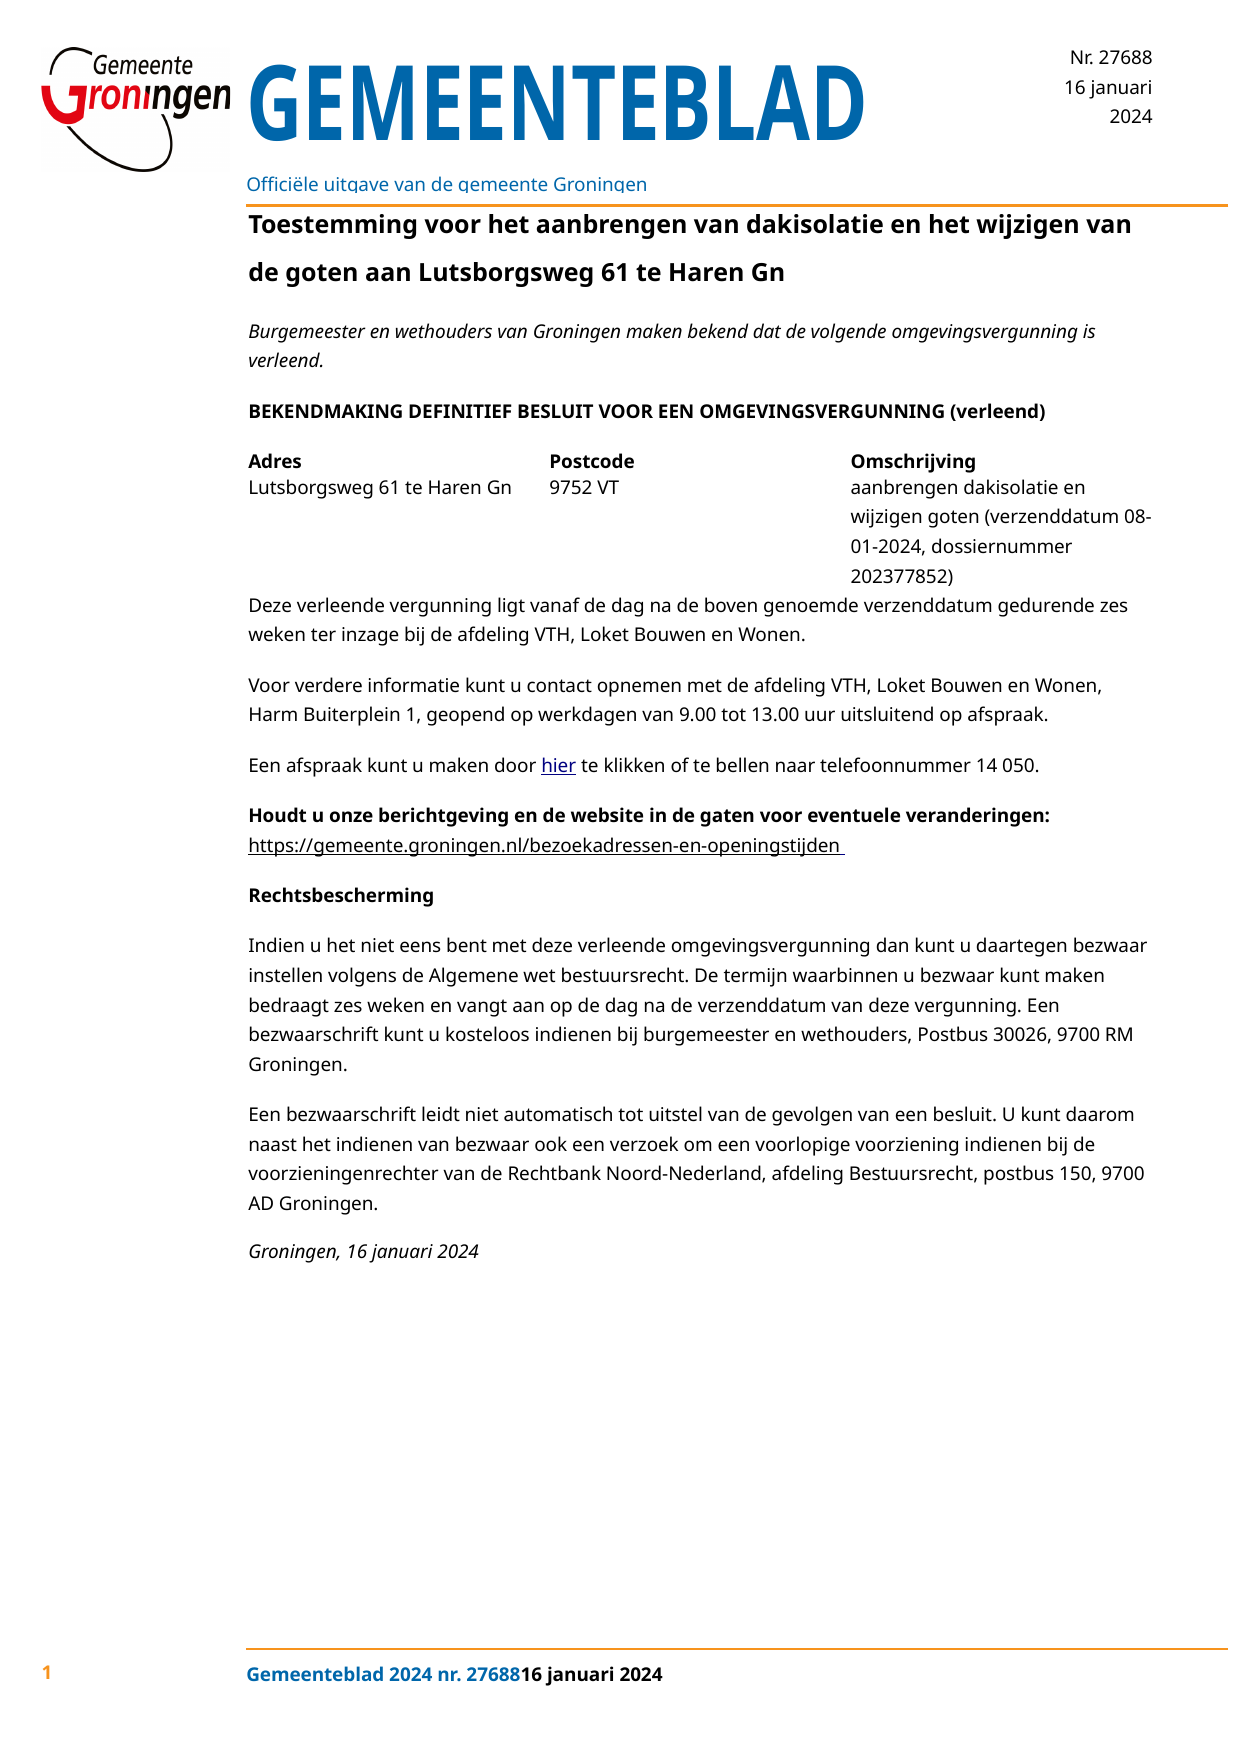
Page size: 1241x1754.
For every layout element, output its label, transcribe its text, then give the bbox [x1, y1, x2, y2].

text Een bezwaarschrift leidt niet automatisch tot uitstel van de gevolgen van een besluit. U kunt daarom naast het indienen van bezwaar ook een verzoek om een voorlopige voorziening indienen bij de voorzieningenrechter van de Rechtbank Noord-Nederland, afdeling Bestuursrecht, postbus 150, 9700 AD Groningen. [248, 1101, 1152, 1216]
text Een afspraak kunt u maken door hier te klikken of te bellen naar telefoonnummer 14 050. [248, 752, 1152, 778]
table_cell Lutsborgsweg 61 te Haren Gn [248, 474, 549, 589]
text Toestemming voor het aanbrengen van dakisolatie en het wijzigen van de goten aan Lutsborgsweg 61 te Haren Gn [248, 207, 1152, 288]
text Rechtsbescherming [248, 882, 1152, 908]
picture [41, 47, 231, 172]
text Houdt u onze berichtgeving en de website in de gaten voor eventuele veranderingen: https://gemeente.groningen.nl/bezoekadressen-en-openingstijden [248, 802, 1152, 858]
text Burgemeester en wethouders van Groningen maken bekend dat de volgende omgevingsvergunning is verleend. [248, 318, 1152, 373]
table_cell 9752 VT [549, 474, 850, 589]
text Voor verdere informatie kunt u contact opnemen met de afdeling VTH, Loket Bouwen en Wonen, Harm Buiterplein 1, geopend op werkdagen van 9.00 tot 13.00 uur uitsluitend op afspraak. [248, 672, 1152, 727]
table_cell aanbrengen dakisolatie en wijzigen goten (verzenddatum 08-01-2024, dossiernummer 202377852) [850, 474, 1152, 589]
table_header Omschrijving [850, 449, 1152, 474]
table_header Postcode [549, 449, 850, 474]
text BEKENDMAKING DEFINITIEF BESLUIT VOOR EEN OMGEVINGSVERGUNNING (verleend) [248, 398, 1152, 424]
text Deze verleende vergunning ligt vanaf de dag na de boven genoemde verzenddatum gedurende zes weken ter inzage bij de afdeling VTH, Loket Bouwen en Wonen. [248, 592, 1152, 647]
text Groningen, 16 januari 2024 [248, 1238, 1152, 1264]
table_header Adres [248, 449, 549, 474]
text Indien u het niet eens bent met deze verleende omgevingsvergunning dan kunt u daartegen bezwaar instellen volgens de Algemene wet bestuursrecht. De termijn waarbinnen u bezwaar kunt maken bedraagt zes weken en vangt aan op de dag na de verzenddatum van deze vergunning. Een bezwaarschrift kunt u kosteloos indienen bij burgemeester en wethouders, Postbus 30026, 9700 RM Groningen. [248, 933, 1152, 1077]
